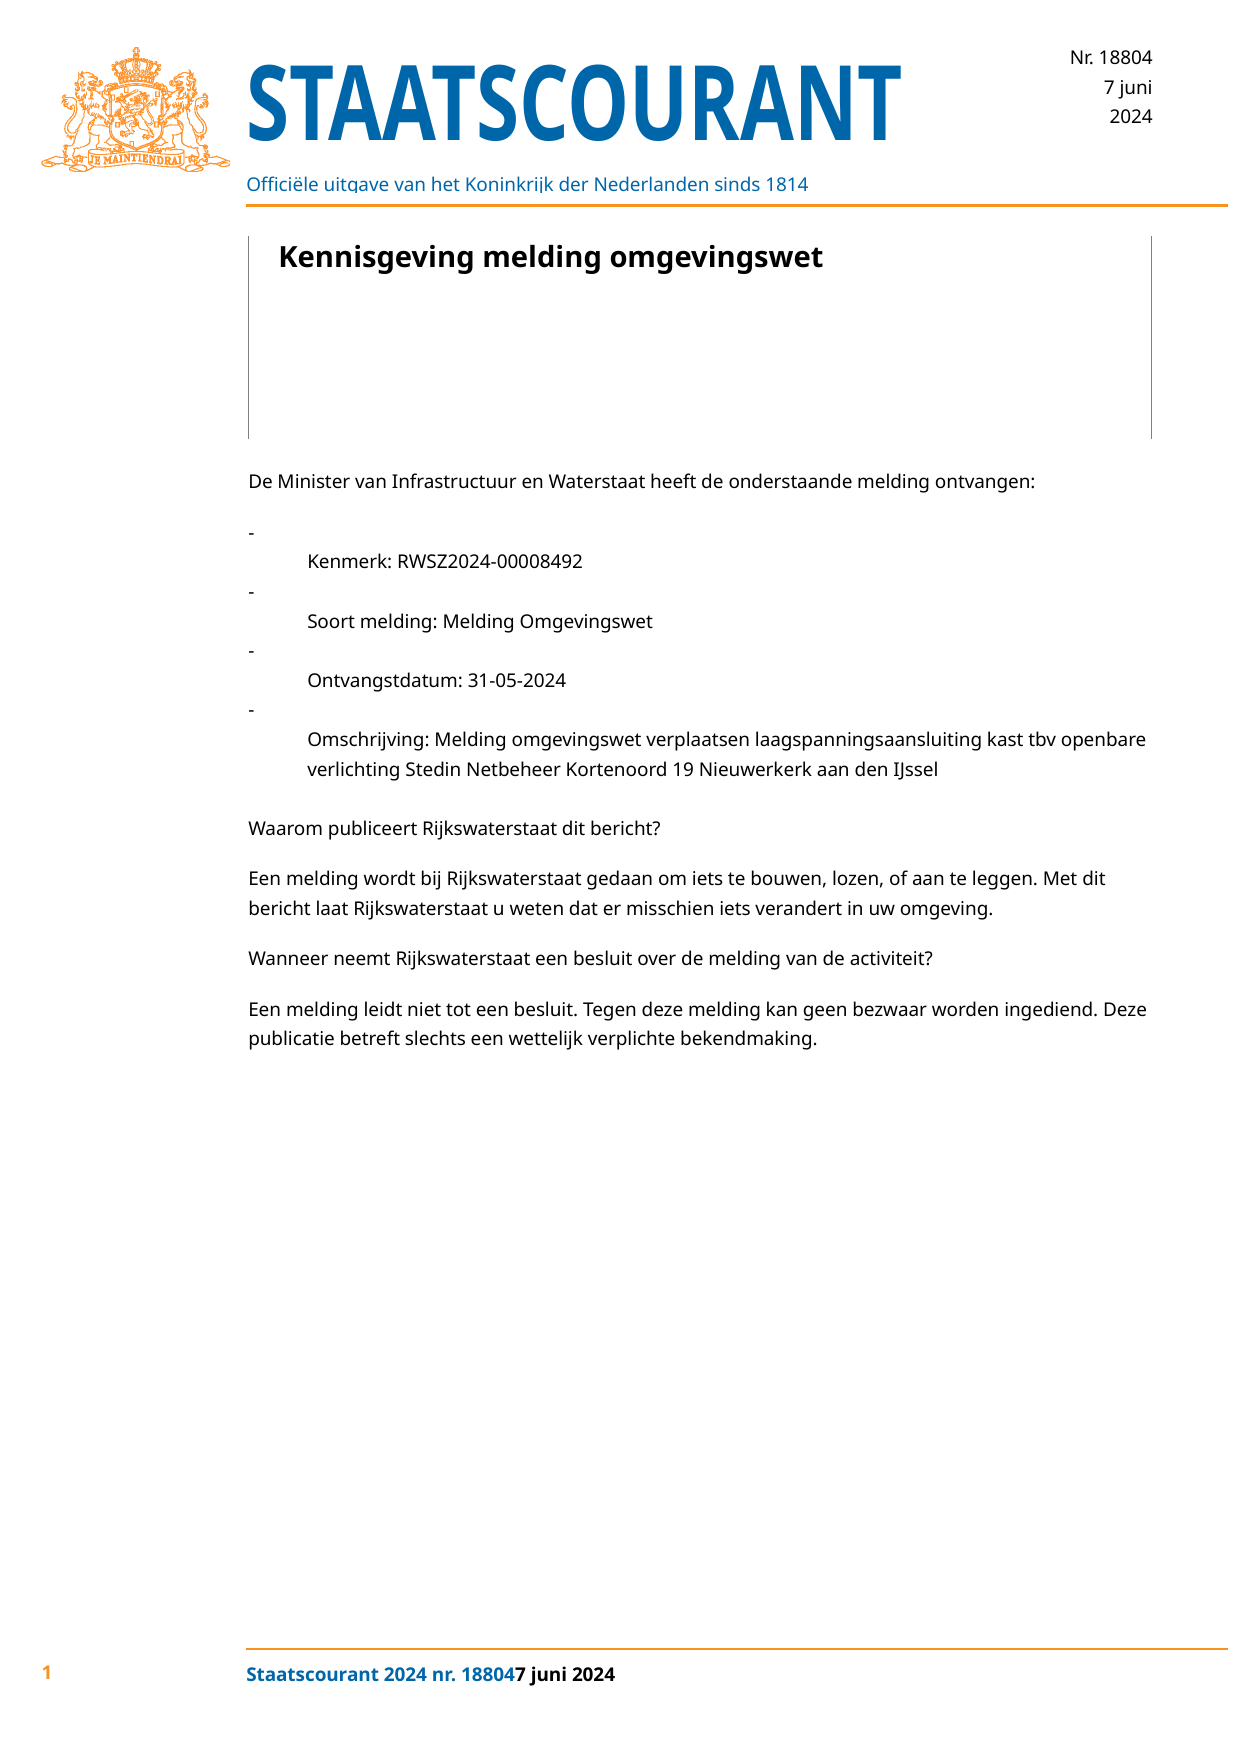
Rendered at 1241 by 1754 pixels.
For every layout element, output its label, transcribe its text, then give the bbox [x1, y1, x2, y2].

table_header [850, 236, 912, 413]
picture [912, 236, 1090, 414]
text Waarom publiceert Rijkswaterstaat dit bericht? [248, 815, 1152, 841]
picture [41, 47, 231, 172]
text Wanneer neemt Rijkswaterstaat een besluit over de melding van de activiteit? [248, 945, 1152, 971]
text De Minister van Infrastructuur en Waterstaat heeft de onderstaande melding ontvangen: [248, 469, 1152, 494]
list Soort melding: Melding Omgevingswet [248, 608, 1152, 633]
list Ontvangstdatum: 31-05-2024 [248, 667, 1152, 693]
list Omschrijving: Melding omgevingswet verplaatsen laagspanningsaansluiting kast tbv openbare verlichting Stedin Netbeheer Kortenoord 19 Nieuwerkerk aan den IJssel [248, 726, 1152, 781]
text Een melding wordt bij Rijkswaterstaat gedaan om iets te bouwen, lozen, of aan te leggen. Met dit bericht laat Rijkswaterstaat u weten dat er misschien iets verandert in uw omgeving. [248, 865, 1152, 921]
table_header [850, 414, 1151, 439]
list Kenmerk: RWSZ2024-00008492 [248, 549, 1152, 574]
table_header [1090, 236, 1151, 413]
text Een melding leidt niet tot een besluit. Tegen deze melding kan geen bezwaar worden ingediend. Deze publicatie betreft slechts een wettelijk verplichte bekendmaking. [248, 996, 1152, 1051]
table_header Kennisgeving melding omgevingswet [249, 236, 850, 439]
